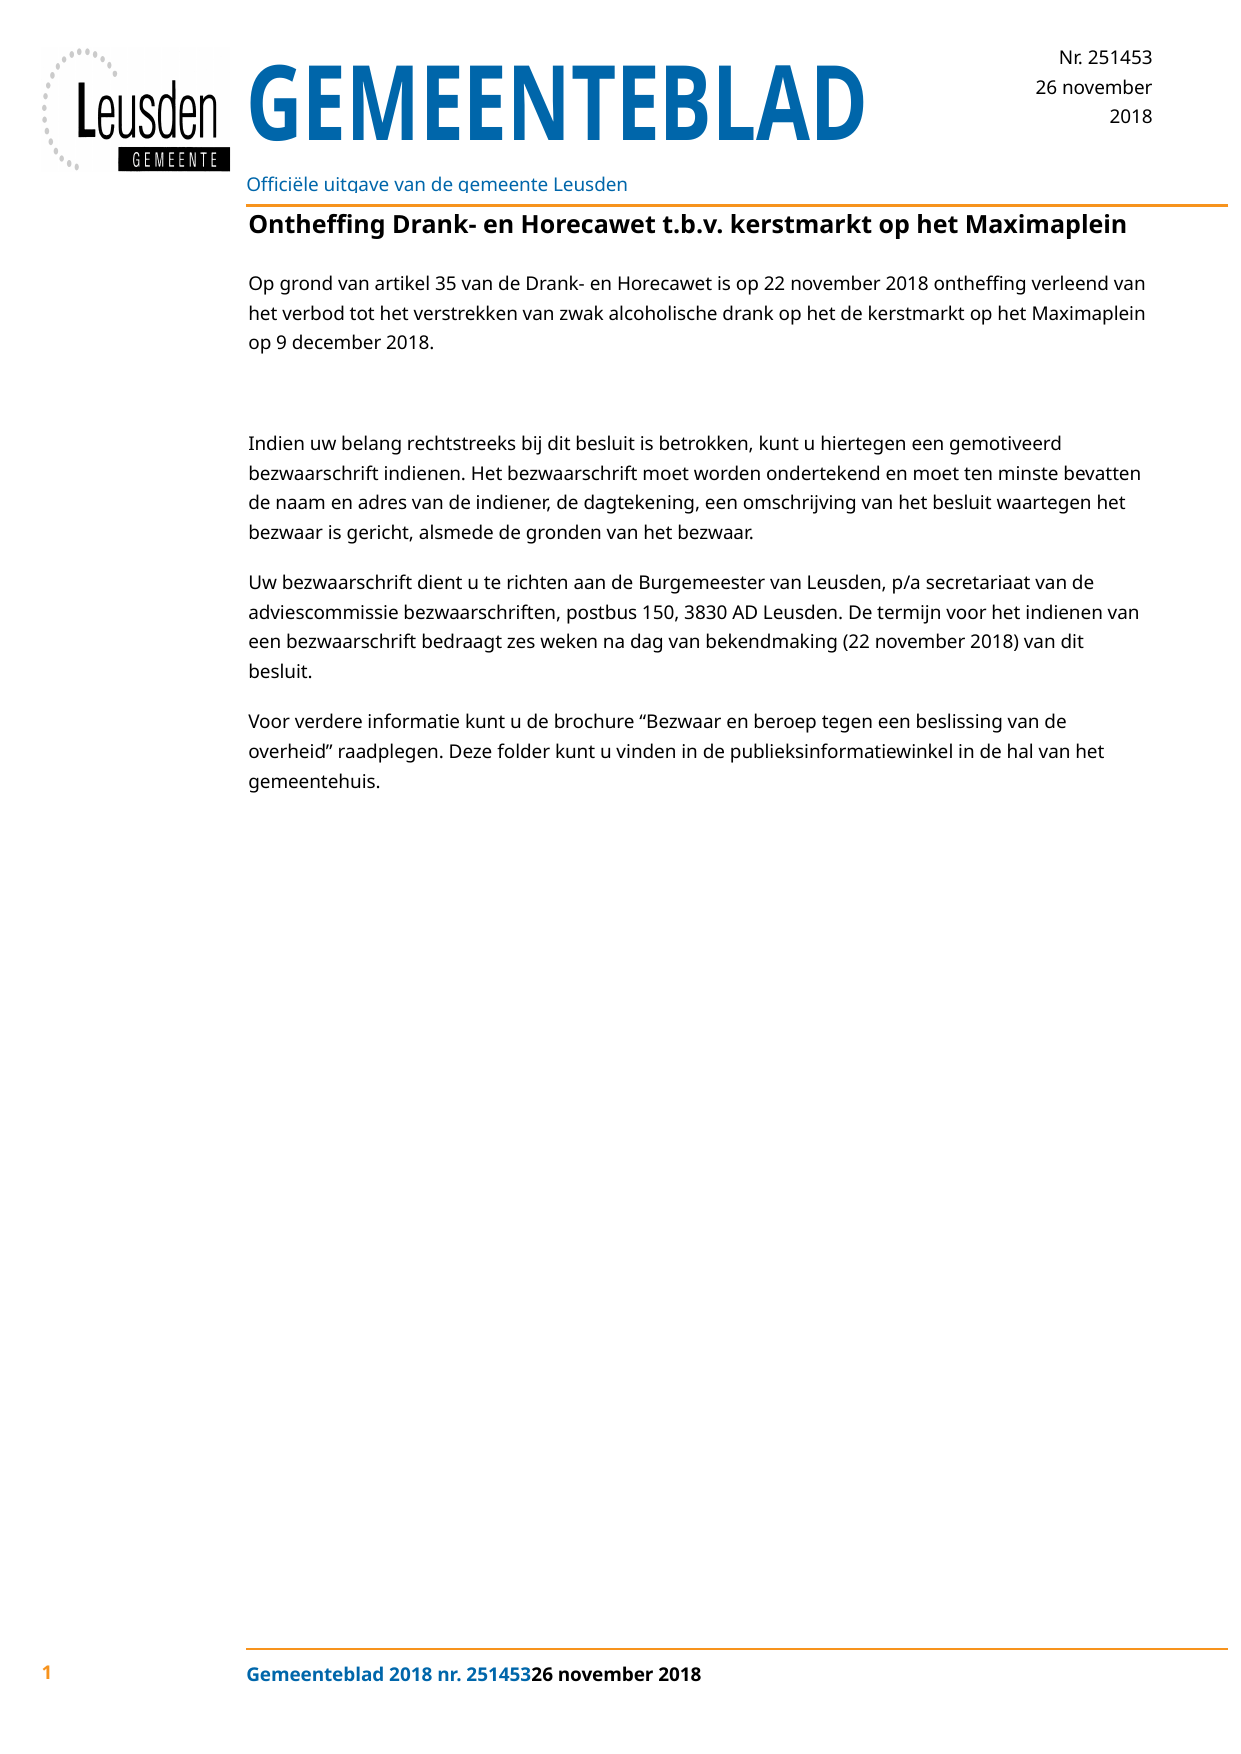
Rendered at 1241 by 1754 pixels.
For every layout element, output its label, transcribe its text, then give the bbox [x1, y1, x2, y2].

text Voor verdere informatie kunt u de brochure “Bezwaar en beroep tegen een beslissing van de overheid” raadplegen. Deze folder kunt u vinden in de publieksinformatiewinkel in de hal van het gemeentehuis. [248, 709, 1152, 793]
picture [41, 47, 231, 172]
text Uw bezwaarschrift dient u te richten aan de Burgemeester van Leusden, p/a secretariaat van de adviescommissie bezwaarschriften, postbus 150, 3830 AD Leusden. De termijn voor het indienen van een bezwaarschrift bedraagt zes weken na dag van bekendmaking (22 november 2018) van dit besluit. [248, 569, 1152, 684]
text Indien uw belang rechtstreeks bij dit besluit is betrokken, kunt u hiertegen een gemotiveerd bezwaarschrift indienen. Het bezwaarschrift moet worden ondertekend en moet ten minste bevatten de naam en adres van de indiener, de dagtekening, een omschrijving van het besluit waartegen het bezwaar is gericht, alsmede de gronden van het bezwaar. [248, 430, 1152, 545]
text Ontheffing Drank- en Horecawet t.b.v. kerstmarkt op het Maximaplein [248, 207, 1152, 241]
text Op grond van artikel 35 van de Drank- en Horecawet is op 22 november 2018 ontheffing verleend van het verbod tot het verstrekken van zwak alcoholische drank op het de kerstmarkt op het Maximaplein op 9 december 2018. [248, 270, 1152, 355]
